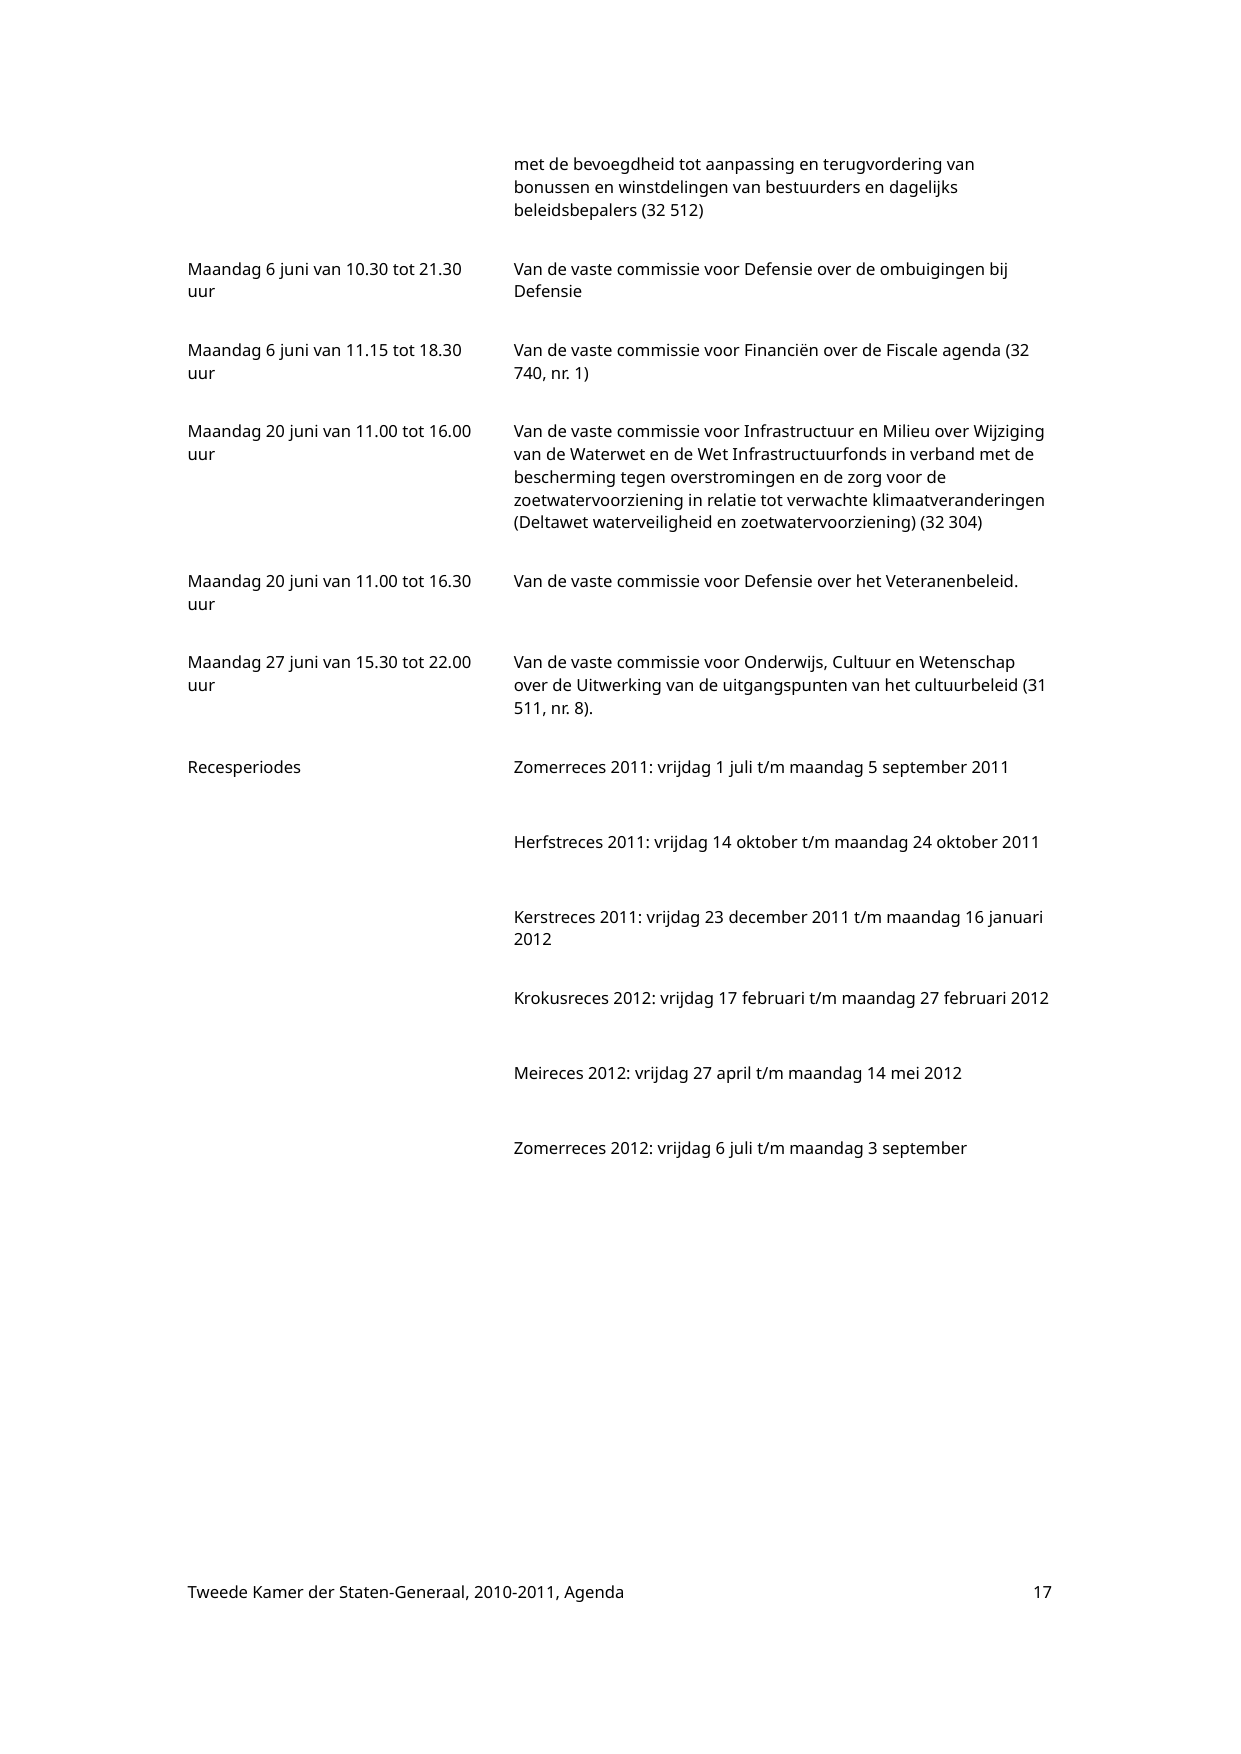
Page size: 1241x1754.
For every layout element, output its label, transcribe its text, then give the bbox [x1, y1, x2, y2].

table_cell Kerstreces 2011: vrijdag 23 december 2011 t/m maandag 16 januari 2012 [510, 902, 1053, 984]
table_cell [188, 902, 490, 984]
table_cell met de bevoegdheid tot aanpassing en terugvordering van bonussen en winstdelingen van bestuurders en dagelijks beleidsbepalers (32 512) [510, 150, 1053, 254]
table_cell Van de vaste commissie voor Onderwijs, Cultuur en Wetenschap over de Uitwerking van de uitgangspunten van het cultuurbeleid (31 511, nr. 8). [510, 648, 1053, 752]
table_cell [490, 827, 510, 902]
table_cell Van de vaste commissie voor Defensie over het Veteranenbeleid. [510, 567, 1053, 648]
table_cell Maandag 20 juni van 11.00 tot 16.30 uur [188, 567, 490, 648]
table_header Zomerreces 2011: vrijdag 1 juli t/m maandag 5 september 2011 [510, 752, 1053, 827]
table_cell Van de vaste commissie voor Defensie over de ombuigingen bij Defensie [510, 254, 1053, 336]
table_cell [490, 254, 510, 336]
table_cell Meireces 2012: vrijdag 27 april t/m maandag 14 mei 2012 [510, 1059, 1053, 1134]
table_cell [490, 1134, 510, 1209]
table_cell [490, 902, 510, 984]
table_cell Maandag 20 juni van 11.00 tot 16.00 uur [188, 417, 490, 567]
table_cell Maandag 6 juni van 10.30 tot 21.30 uur [188, 254, 490, 336]
table_cell Herfstreces 2011: vrijdag 14 oktober t/m maandag 24 oktober 2011 [510, 827, 1053, 902]
table_cell Van de vaste commissie voor Infrastructuur en Milieu over Wijziging van de Waterwet en de Wet Infrastructuurfonds in verband met de bescherming tegen overstromingen en de zorg voor de zoetwatervoorziening in relatie tot verwachte klimaatveranderingen (Deltawet waterveiligheid en zoetwatervoorziening) (32 304) [510, 417, 1053, 567]
table_cell Maandag 6 juni van 11.15 tot 18.30 uur [188, 336, 490, 417]
table_cell [188, 150, 490, 254]
table_header Recesperiodes [188, 752, 490, 827]
table_cell [490, 336, 510, 417]
table_cell [188, 984, 490, 1059]
table_cell Van de vaste commissie voor Financiën over de Fiscale agenda (32 740, nr. 1) [510, 336, 1053, 417]
table_cell [490, 1059, 510, 1134]
table_cell [188, 827, 490, 902]
table_cell Krokusreces 2012: vrijdag 17 februari t/m maandag 27 februari 2012 [510, 984, 1053, 1059]
table_cell [490, 150, 510, 254]
table_cell Maandag 27 juni van 15.30 tot 22.00 uur [188, 648, 490, 752]
table_cell [490, 567, 510, 648]
table_cell [188, 1059, 490, 1134]
table_cell [188, 1134, 490, 1209]
table_cell [490, 417, 510, 567]
table_cell Zomerreces 2012: vrijdag 6 juli t/m maandag 3 september [510, 1134, 1053, 1209]
table_cell [490, 984, 510, 1059]
table_header [490, 752, 510, 827]
table_cell [490, 648, 510, 752]
